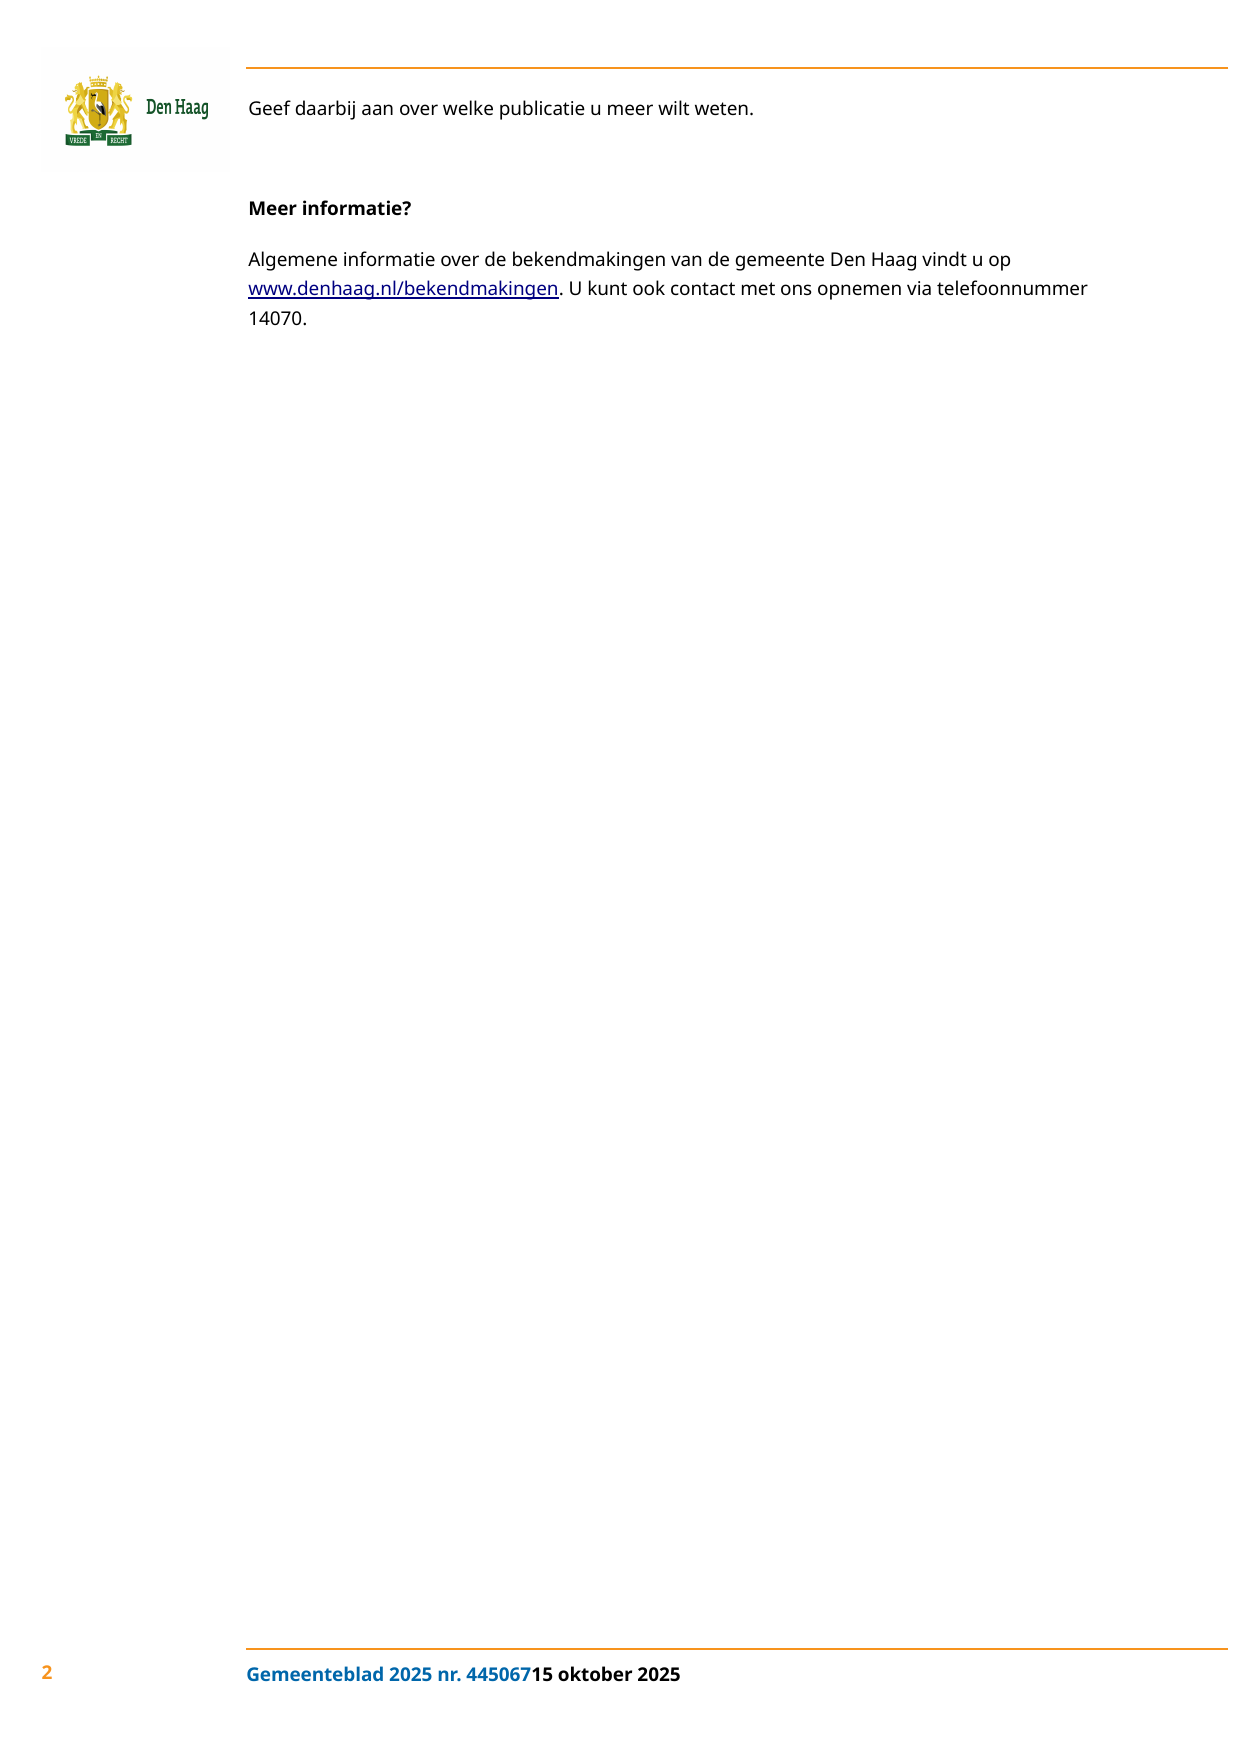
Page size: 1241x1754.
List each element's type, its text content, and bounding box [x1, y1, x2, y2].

text Algemene informatie over de bekendmakingen van de gemeente Den Haag vindt u op www.denhaag.nl/bekendmakingen. U kunt ook contact met ons opnemen via telefoonnummer 14070. [248, 246, 1152, 331]
picture [41, 47, 231, 172]
text Meer informatie? [248, 196, 1152, 221]
text Geef daarbij aan over welke publicatie u meer wilt weten. [248, 95, 1152, 121]
